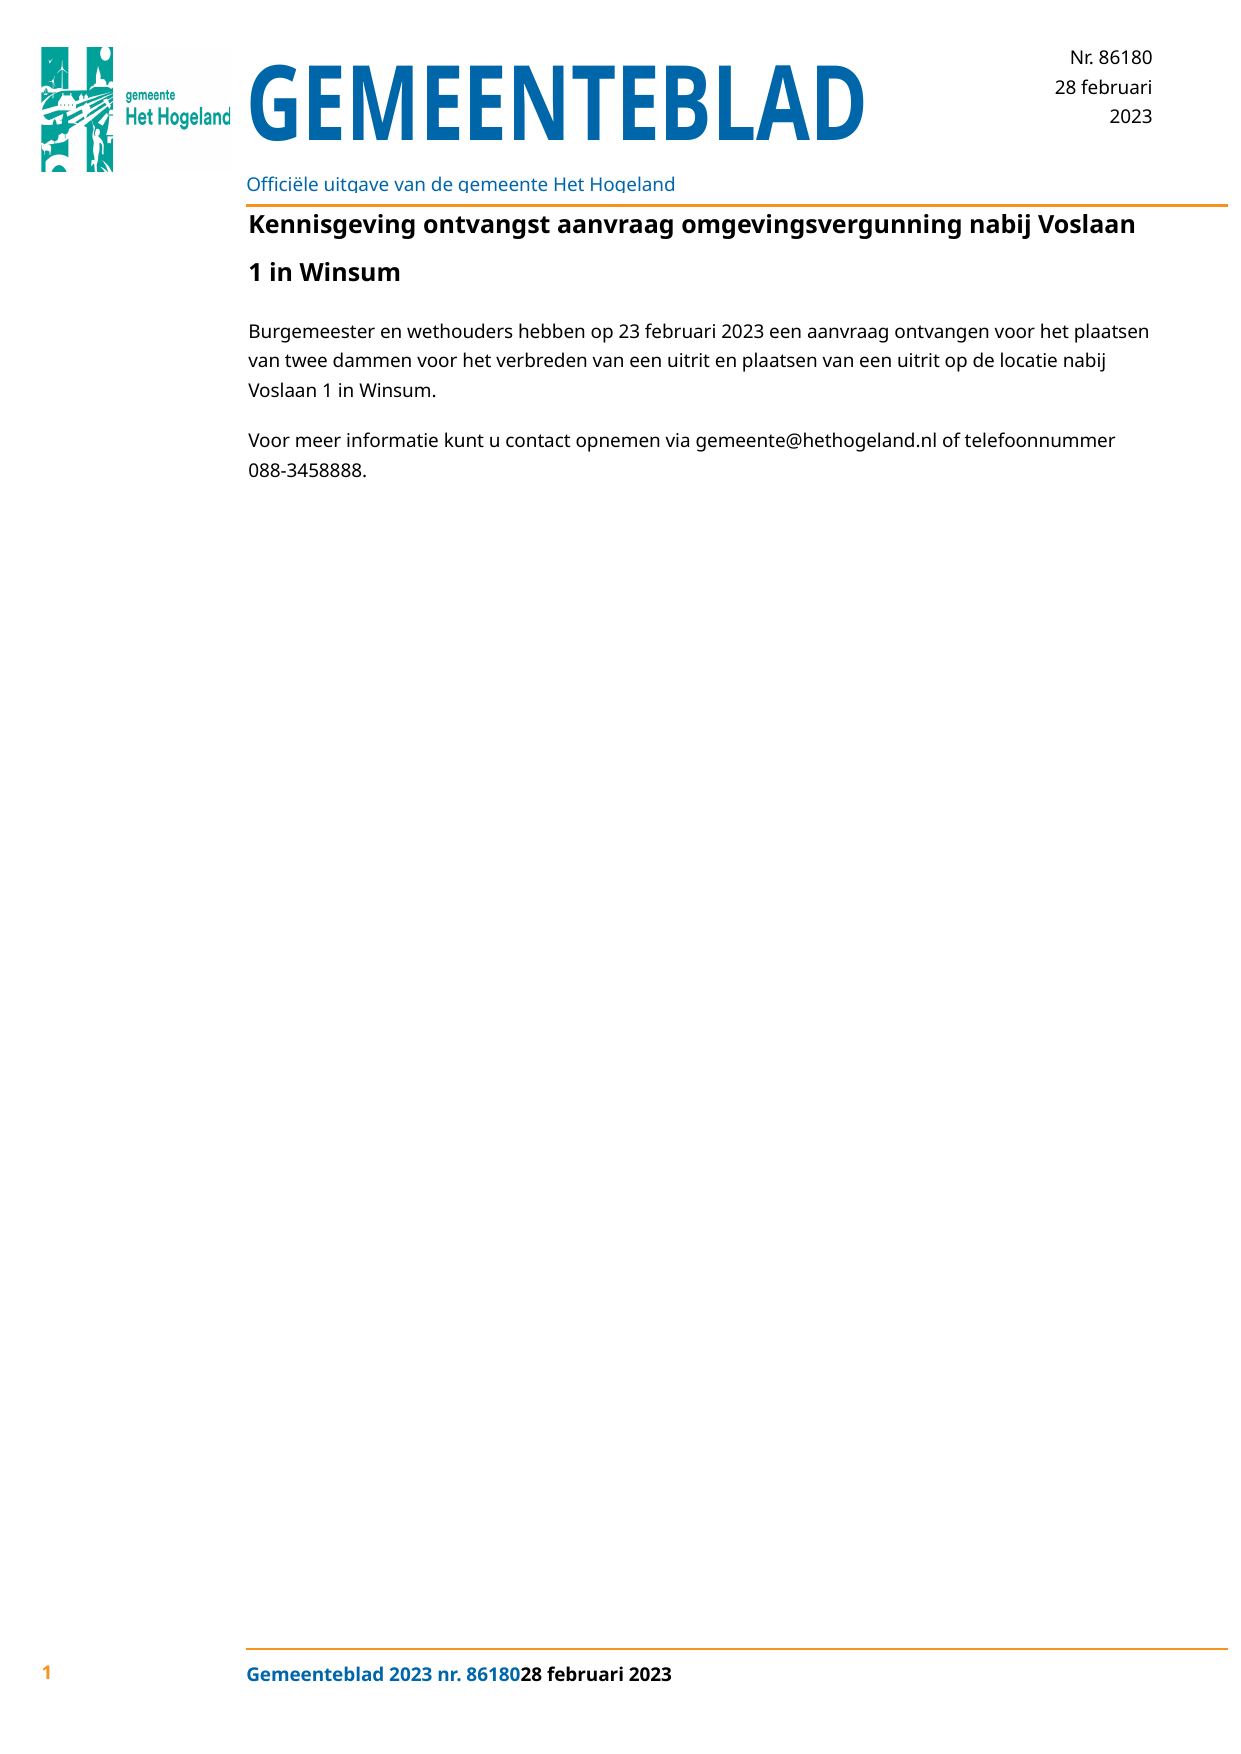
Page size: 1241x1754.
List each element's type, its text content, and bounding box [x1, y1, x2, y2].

text Kennisgeving ontvangst aanvraag omgevingsvergunning nabij Voslaan 1 in Winsum [248, 207, 1152, 288]
text Voor meer informatie kunt u contact opnemen via gemeente@hethogeland.nl of telefoonnummer 088-3458888. [248, 427, 1152, 483]
text Burgemeester en wethouders hebben op 23 februari 2023 een aanvraag ontvangen voor het plaatsen van twee dammen voor het verbreden van een uitrit en plaatsen van een uitrit op de locatie nabij Voslaan 1 in Winsum. [248, 318, 1152, 403]
picture [41, 47, 231, 172]
